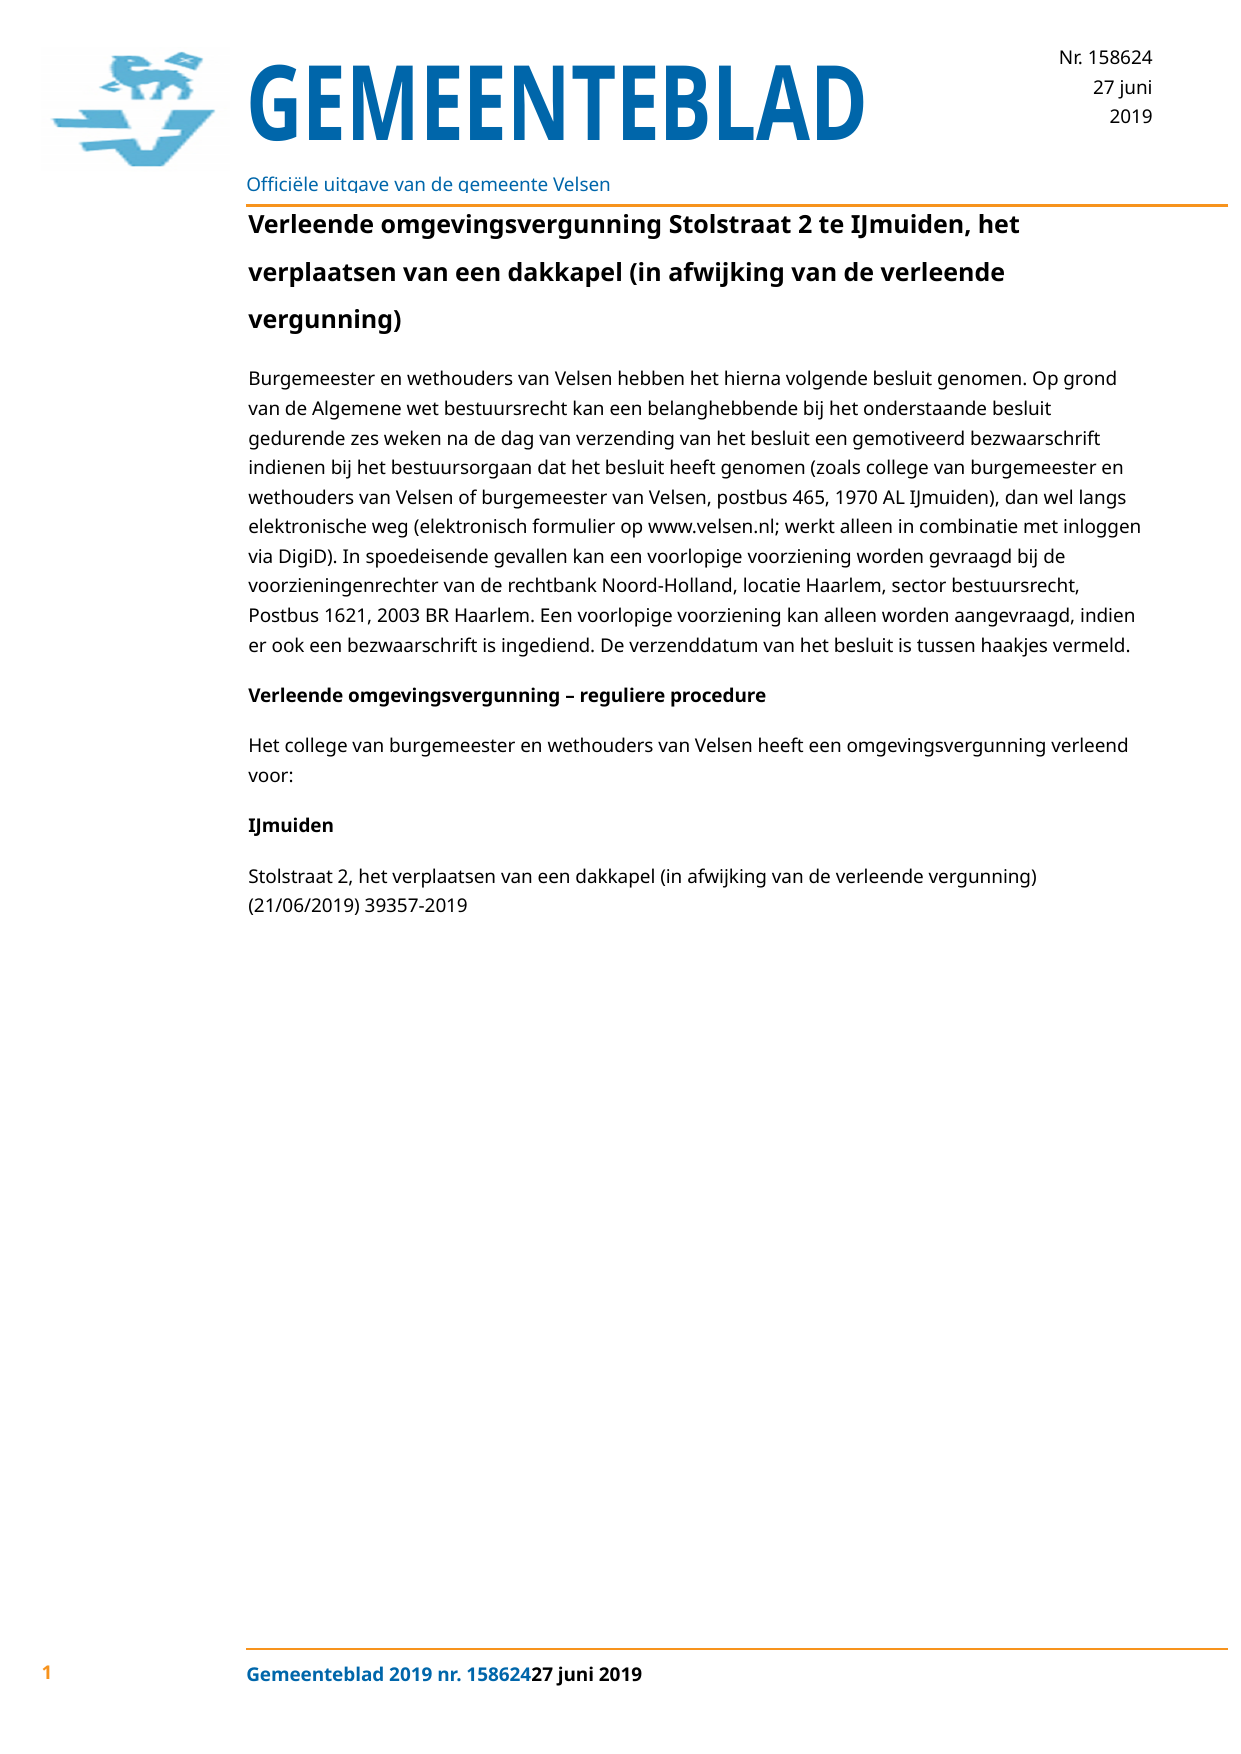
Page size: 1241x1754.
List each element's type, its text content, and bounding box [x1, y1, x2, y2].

text Burgemeester en wethouders van Velsen hebben het hierna volgende besluit genomen. Op grond van de Algemene wet bestuursrecht kan een belanghebbende bij het onderstaande besluit gedurende zes weken na de dag van verzending van het besluit een gemotiveerd bezwaarschrift indienen bij het bestuursorgaan dat het besluit heeft genomen (zoals college van burgemeester en wethouders van Velsen of burgemeester van Velsen, postbus 465, 1970 AL IJmuiden), dan wel langs elektronische weg (elektronisch formulier op www.velsen.nl; werkt alleen in combinatie met inloggen via DigiD). In spoedeisende gevallen kan een voorlopige voorziening worden gevraagd bij de voorzieningenrechter van de rechtbank Noord-Holland, locatie Haarlem, sector bestuursrecht, Postbus 1621, 2003 BR Haarlem. Een voorlopige voorziening kan alleen worden aangevraagd, indien er ook een bezwaarschrift is ingediend. De verzenddatum van het besluit is tussen haakjes vermeld. [248, 366, 1152, 657]
text Verleende omgevingsvergunning – reguliere procedure [248, 682, 1152, 708]
text Verleende omgevingsvergunning Stolstraat 2 te IJmuiden, het verplaatsen van een dakkapel (in afwijking van de verleende vergunning) [248, 207, 1152, 336]
text Stolstraat 2, het verplaatsen van een dakkapel (in afwijking van de verleende vergunning) (21/06/2019) 39357-2019 [248, 863, 1152, 918]
picture [41, 47, 231, 172]
text IJmuiden [248, 813, 1152, 838]
text Het college van burgemeester en wethouders van Velsen heeft een omgevingsvergunning verleend voor: [248, 733, 1152, 788]
